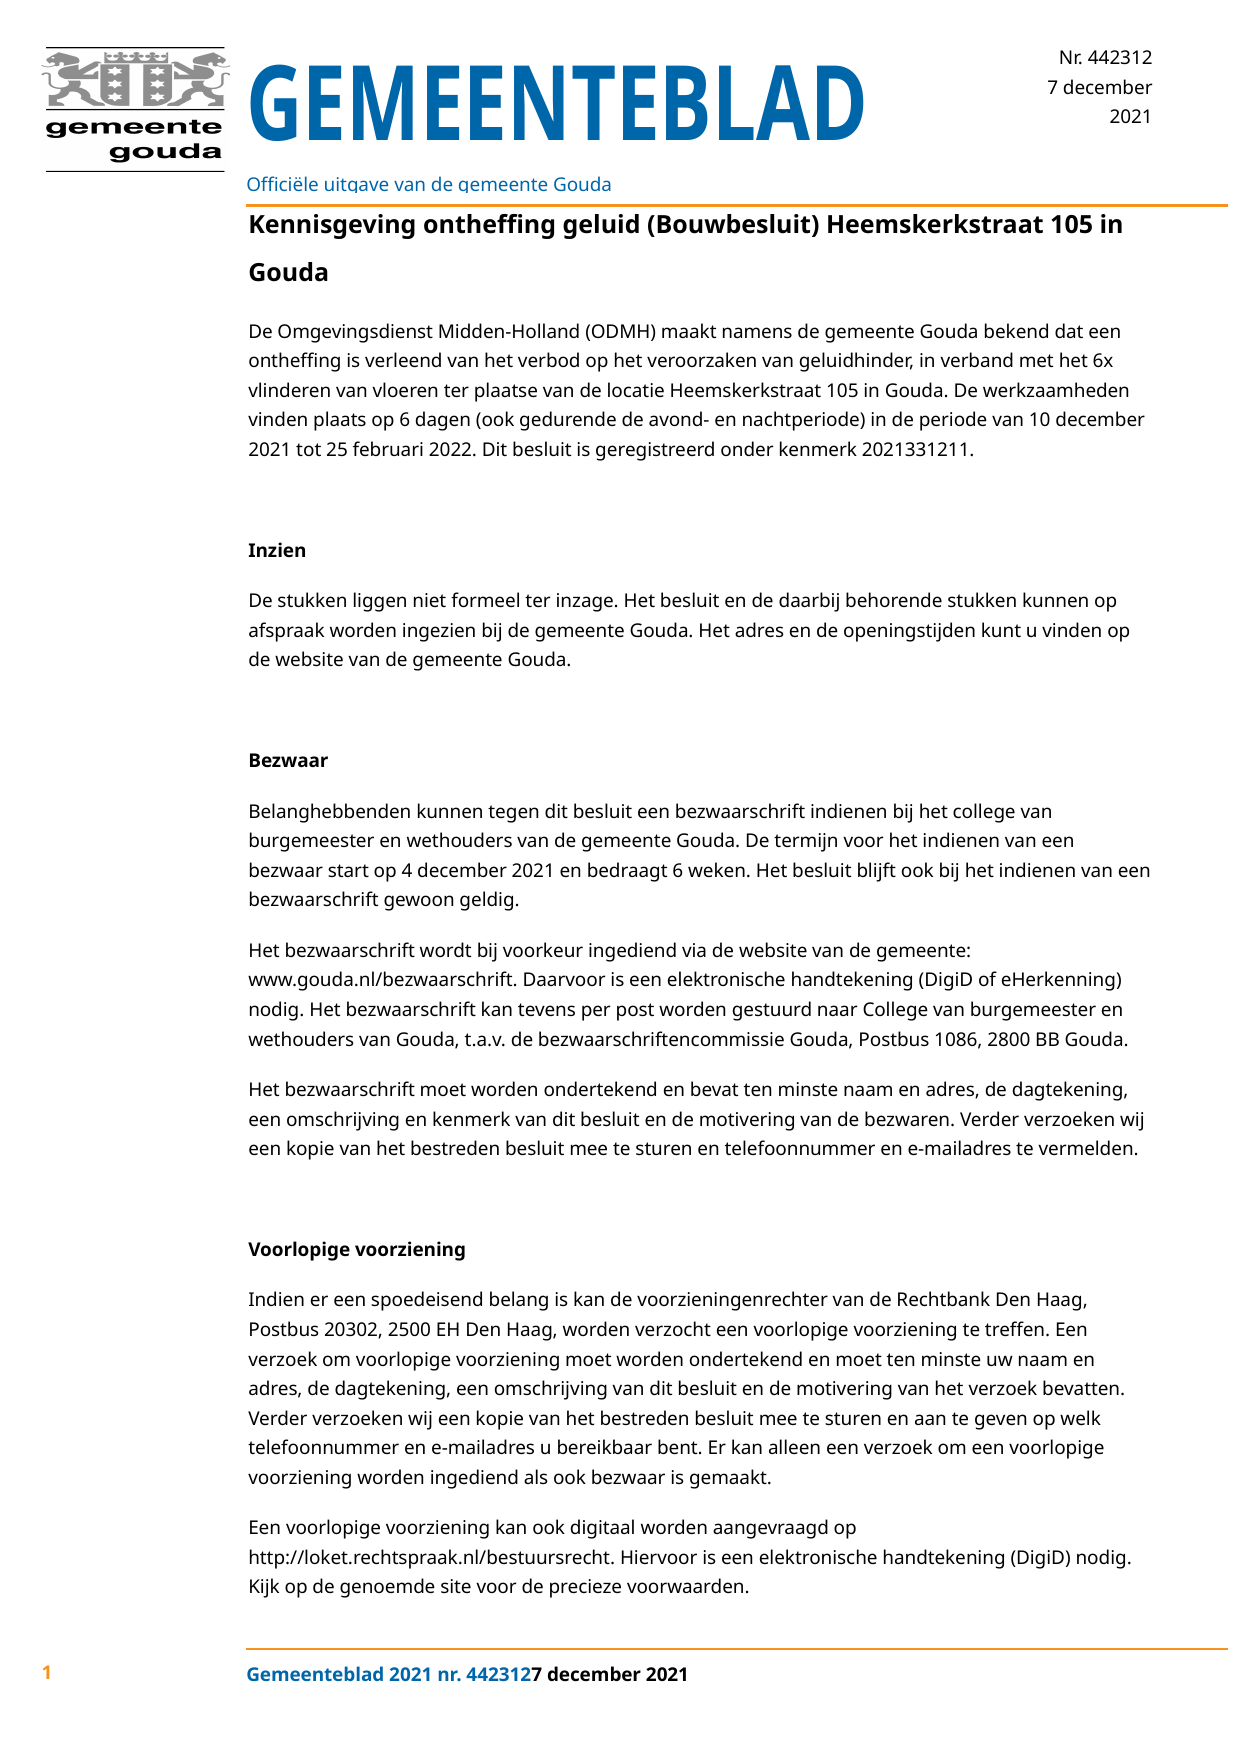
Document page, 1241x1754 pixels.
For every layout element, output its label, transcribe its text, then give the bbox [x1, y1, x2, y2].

text Bezwaar [248, 747, 1152, 773]
text Belanghebbenden kunnen tegen dit besluit een bezwaarschrift indienen bij het college van burgemeester en wethouders van de gemeente Gouda. De termijn voor het indienen van een bezwaar start op 4 december 2021 en bedraagt 6 weken. Het besluit blijft ook bij het indienen van een bezwaarschrift gewoon geldig. [248, 798, 1152, 912]
text Een voorlopige voorziening kan ook digitaal worden aangevraagd op http://loket.rechtspraak.nl/bestuursrecht. Hiervoor is een elektronische handtekening (DigiD) nodig. Kijk op de genoemde site voor de precieze voorwaarden. [248, 1514, 1152, 1599]
text Het bezwaarschrift wordt bij voorkeur ingediend via de website van de gemeente: www.gouda.nl/bezwaarschrift. Daarvoor is een elektronische handtekening (DigiD of eHerkenning) nodig. Het bezwaarschrift kan tevens per post worden gestuurd naar College van burgemeester en wethouders van Gouda, t.a.v. de bezwaarschriftencommissie Gouda, Postbus 1086, 2800 BB Gouda. [248, 937, 1152, 1052]
text Kennisgeving ontheffing geluid (Bouwbesluit) Heemskerkstraat 105 in Gouda [248, 207, 1152, 288]
text Voorlopige voorziening [248, 1236, 1152, 1262]
text Inzien [248, 537, 1152, 563]
text Indien er een spoedeisend belang is kan de voorzieningenrechter van de Rechtbank Den Haag, Postbus 20302, 2500 EH Den Haag, worden verzocht een voorlopige voorziening te treffen. Een verzoek om voorlopige voorziening moet worden ondertekend en moet ten minste uw naam en adres, de dagtekening, een omschrijving van dit besluit en de motivering van het verzoek bevatten. Verder verzoeken wij een kopie van het bestreden besluit mee te sturen en aan te geven op welk telefoonnummer en e-mailadres u bereikbaar bent. Er kan alleen een verzoek om een voorlopige voorziening worden ingediend als ook bezwaar is gemaakt. [248, 1287, 1152, 1490]
text Het bezwaarschrift moet worden ondertekend en bevat ten minste naam en adres, de dagtekening, een omschrijving en kenmerk van dit besluit en de motivering van de bezwaren. Verder verzoeken wij een kopie van het bestreden besluit mee te sturen en telefoonnummer en e-mailadres te vermelden. [248, 1076, 1152, 1161]
text De stukken liggen niet formeel ter inzage. Het besluit en de daarbij behorende stukken kunnen op afspraak worden ingezien bij de gemeente Gouda. Het adres en de openingstijden kunt u vinden op de website van de gemeente Gouda. [248, 587, 1152, 672]
text De Omgevingsdienst Midden-Holland (ODMH) maakt namens de gemeente Gouda bekend dat een ontheffing is verleend van het verbod op het veroorzaken van geluidhinder, in verband met het 6x vlinderen van vloeren ter plaatse van de locatie Heemskerkstraat 105 in Gouda. De werkzaamheden vinden plaats op 6 dagen (ook gedurende de avond- en nachtperiode) in de periode van 10 december 2021 tot 25 februari 2022. Dit besluit is geregistreerd onder kenmerk 2021331211. [248, 318, 1152, 462]
picture [41, 47, 231, 172]
